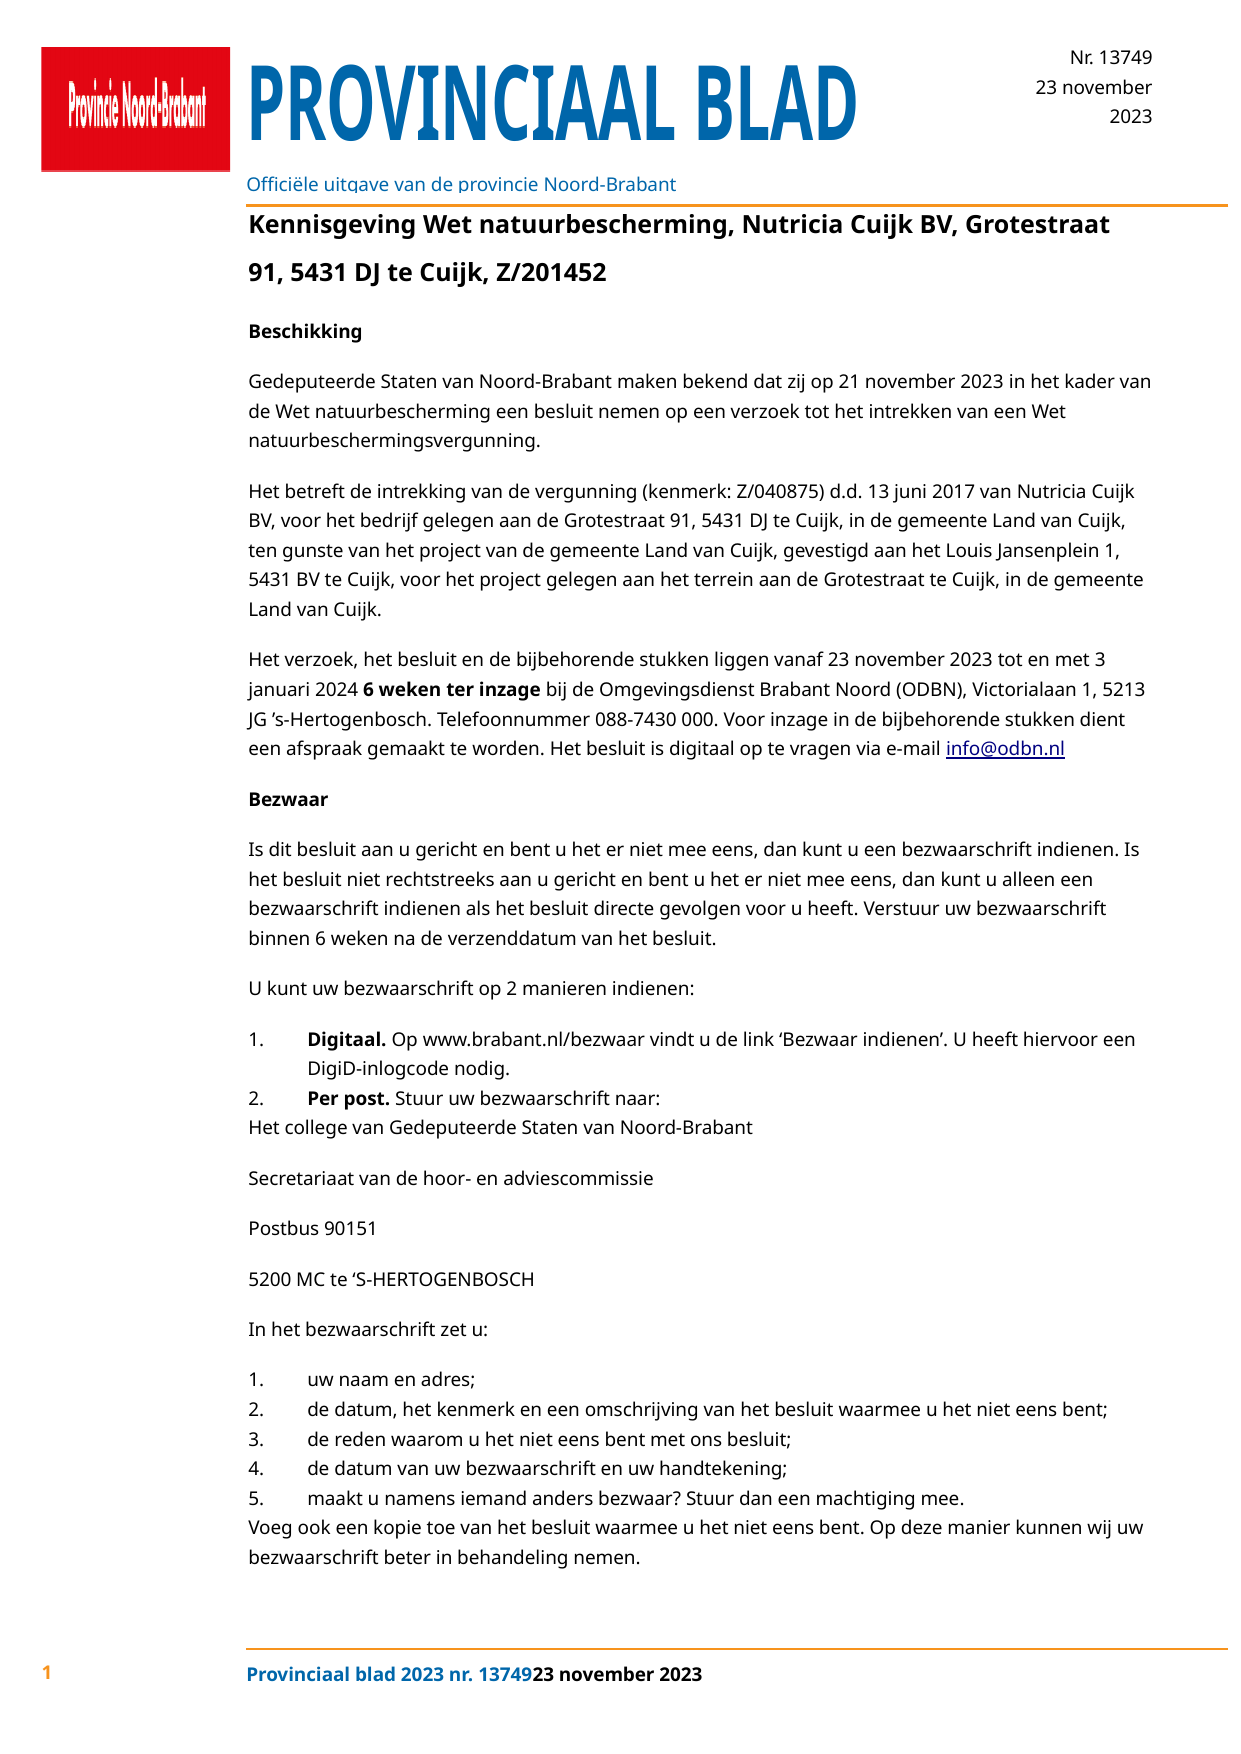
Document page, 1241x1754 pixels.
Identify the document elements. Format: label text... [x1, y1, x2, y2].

text Het verzoek, het besluit en de bijbehorende stukken liggen vanaf 23 november 2023 tot en met 3 januari 2024 6 weken ter inzage bij de Omgevingsdienst Brabant Noord (ODBN), Victorialaan 1, 5213 JG ’s-Hertogenbosch. Telefoonnummer 088-7430 000. Voor inzage in de bijbehorende stukken dient een afspraak gemaakt te worden. Het besluit is digitaal op te vragen via e-mail info@odbn.nl [248, 647, 1152, 761]
text Beschikking [248, 318, 1152, 344]
text 5200 MC te ‘S‑HERTOGENBOSCH [248, 1266, 1152, 1292]
text Postbus 90151 [248, 1215, 1152, 1241]
text Het college van Gedeputeerde Staten van Noord-Brabant [248, 1114, 1152, 1140]
list maakt u namens iemand anders bezwaar? Stuur dan een machtiging mee. [248, 1485, 1152, 1511]
text Bezwaar [248, 786, 1152, 812]
text Het betreft de intrekking van de vergunning (kenmerk: Z/040875) d.d. 13 juni 2017 van Nutricia Cuijk BV, voor het bedrijf gelegen aan de Grotestraat 91, 5431 DJ te Cuijk, in de gemeente Land van Cuijk, ten gunste van het project van de gemeente Land van Cuijk, gevestigd aan het Louis Jansenplein 1, 5431 BV te Cuijk, voor het project gelegen aan het terrein aan de Grotestraat te Cuijk, in de gemeente Land van Cuijk. [248, 478, 1152, 622]
text Kennisgeving Wet natuurbescherming, Nutricia Cuijk BV, Grotestraat 91, 5431 DJ te Cuijk, Z/201452 [248, 207, 1152, 288]
text Voeg ook een kopie toe van het besluit waarmee u het niet eens bent. Op deze manier kunnen wij uw bezwaarschrift beter in behandeling nemen. [248, 1514, 1152, 1570]
picture [41, 47, 231, 172]
list de reden waarom u het niet eens bent met ons besluit; [248, 1426, 1152, 1452]
text Secretariaat van de hoor- en adviescommissie [248, 1165, 1152, 1191]
list uw naam en adres; [248, 1367, 1152, 1392]
list de datum van uw bezwaarschrift en uw handtekening; [248, 1455, 1152, 1481]
text Is dit besluit aan u gericht en bent u het er niet mee eens, dan kunt u een bezwaarschrift indienen. Is het besluit niet rechtstreeks aan u gericht en bent u het er niet mee eens, dan kunt u alleen een bezwaarschrift indienen als het besluit directe gevolgen voor u heeft. Verstuur uw bezwaarschrift binnen 6 weken na de verzenddatum van het besluit. [248, 836, 1152, 951]
list Per post. Stuur uw bezwaarschrift naar: [248, 1085, 1152, 1111]
text In het bezwaarschrift zet u: [248, 1316, 1152, 1342]
text U kunt uw bezwaarschrift op 2 manieren indienen: [248, 975, 1152, 1001]
list Digitaal. Op www.brabant.nl/bezwaar vindt u de link ‘Bezwaar indienen’. U heeft hiervoor een DigiD-inlogcode nodig. [248, 1026, 1152, 1081]
list de datum, het kenmerk en een omschrijving van het besluit waarmee u het niet eens bent; [248, 1396, 1152, 1422]
text Gedeputeerde Staten van Noord-Brabant maken bekend dat zij op 21 november 2023 in het kader van de Wet natuurbescherming een besluit nemen op een verzoek tot het intrekken van een Wet natuurbeschermingsvergunning. [248, 368, 1152, 453]
